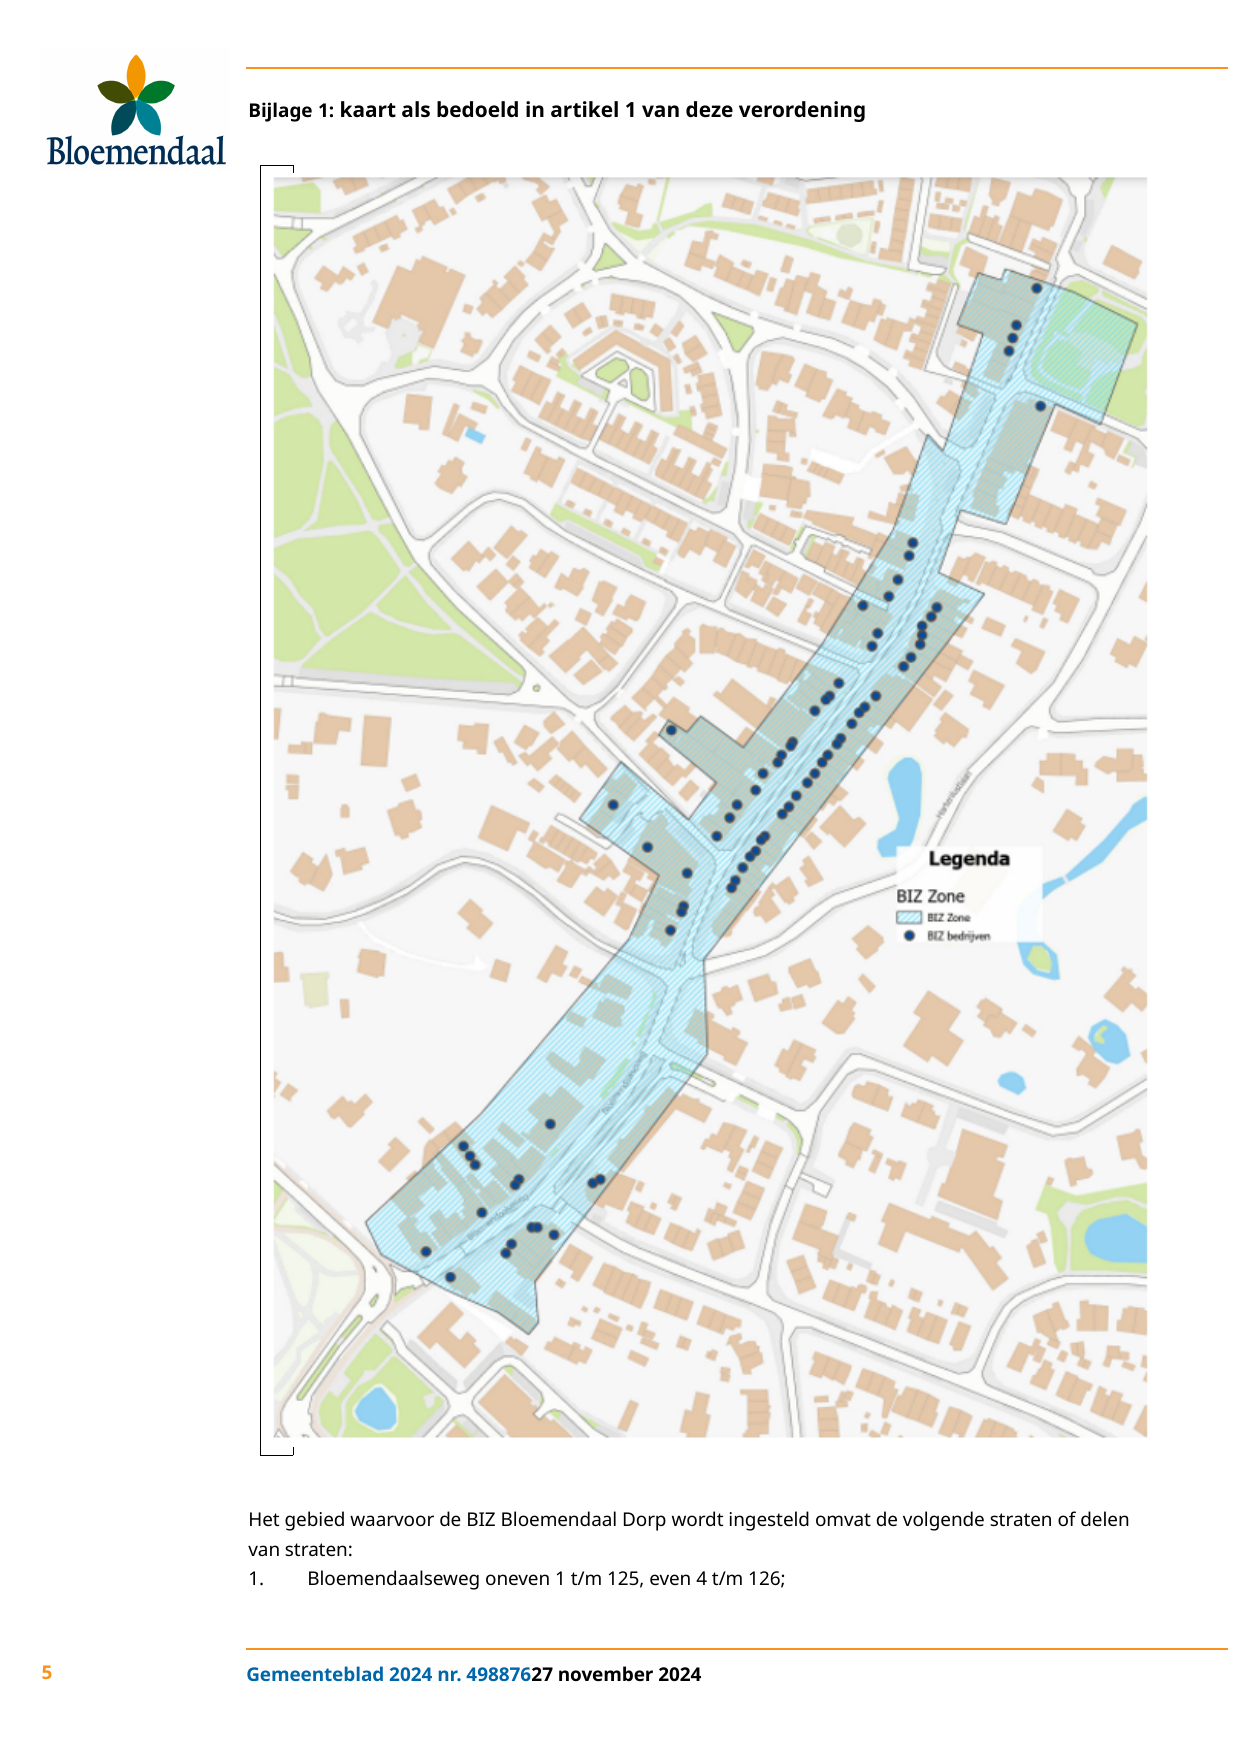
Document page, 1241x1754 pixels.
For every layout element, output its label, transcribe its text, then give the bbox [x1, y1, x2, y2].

text Het gebied waarvoor de BIZ Bloemendaal Dorp wordt ingesteld omvat de volgende straten of delen van straten: [248, 1506, 1152, 1562]
text Bijlage 1: kaart als bedoeld in artikel 1 van deze verordening [248, 95, 1152, 123]
picture [268, 173, 1155, 1447]
picture [41, 47, 231, 172]
list Bloemendaalseweg oneven 1 t/m 125, even 4 t/m 126; [248, 1565, 1152, 1591]
